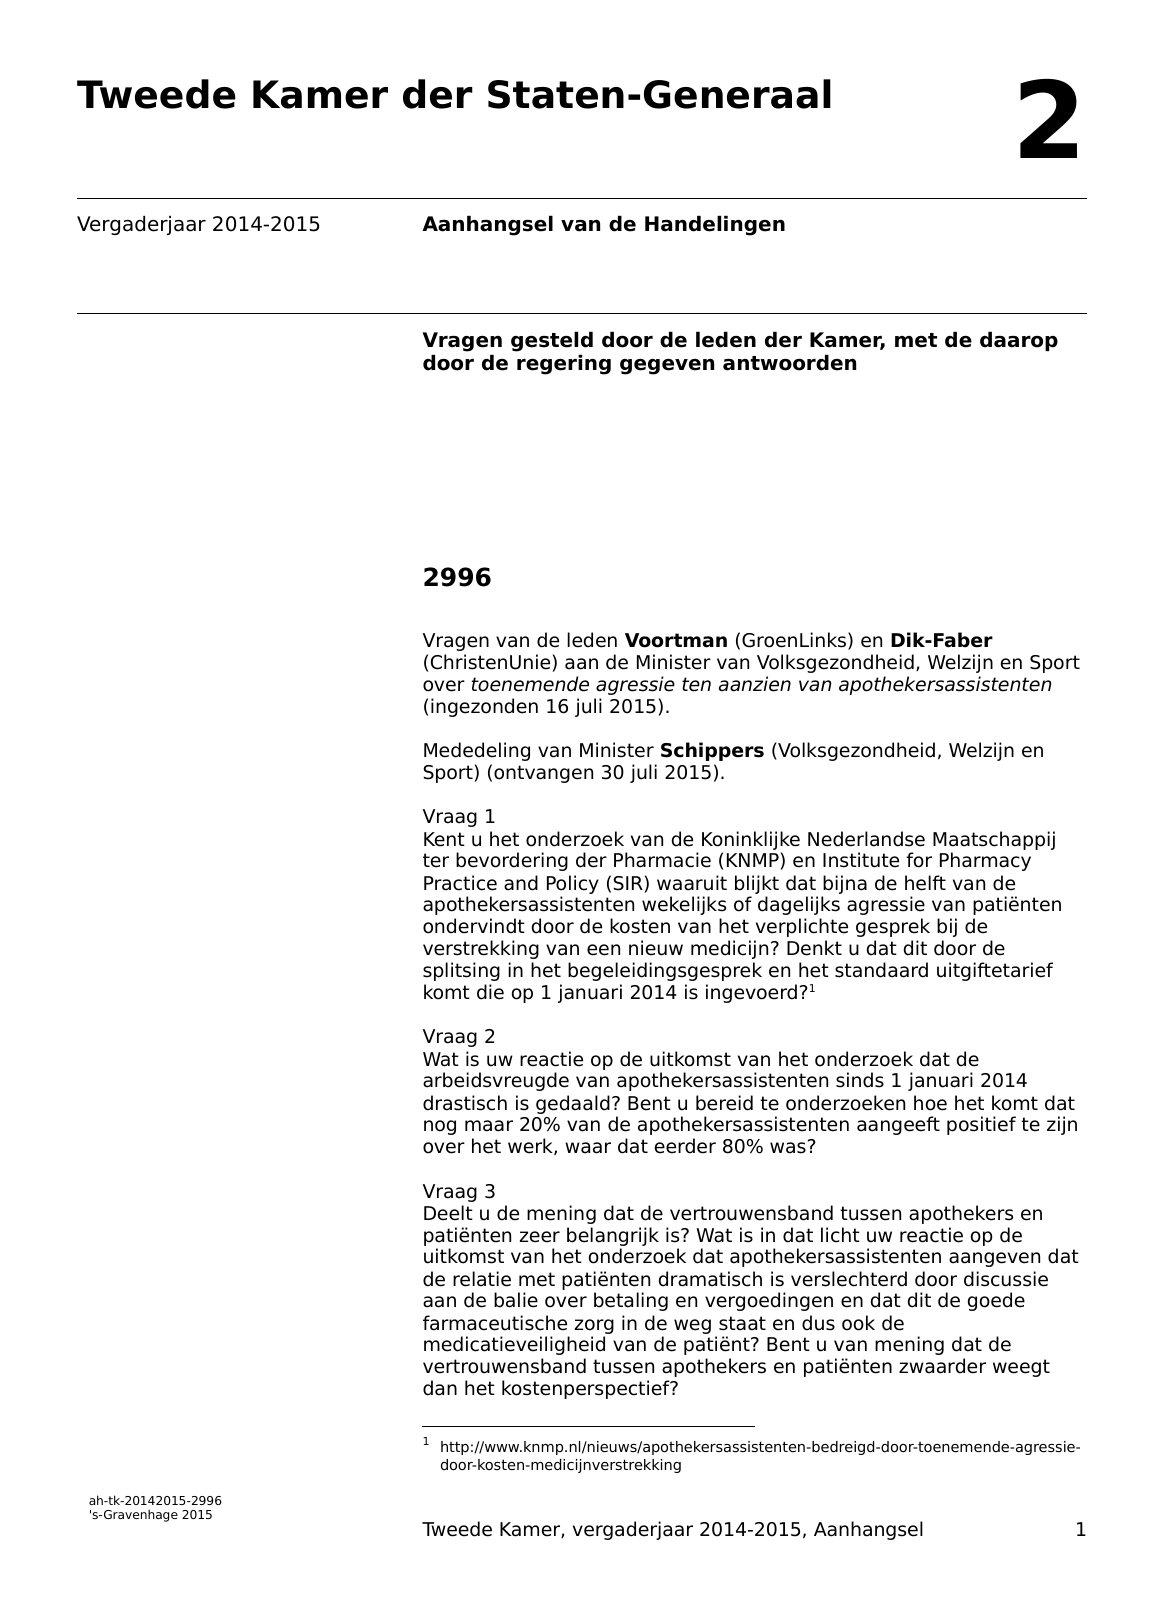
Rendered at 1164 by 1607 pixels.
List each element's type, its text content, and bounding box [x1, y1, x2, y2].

text Vragen van de leden Voortman (GroenLinks) en Dik-Faber (ChristenUnie) aan de Minister van Volksgezondheid, Welzijn en Sport over toenemende agressie ten aanzien van apothekersassistenten (ingezonden 16 juli 2015). [422, 630, 1087, 718]
text Deelt u de mening dat de vertrouwensband tussen apothekers en patiënten zeer belangrijk is? Wat is in dat licht uw reactie op de uitkomst van het onderzoek dat apothekersassistenten aangeven dat de relatie met patiënten dramatisch is verslechterd door discussie aan de balie over betaling en vergoedingen en dat dit de goede farmaceutische zorg in de weg staat en dus ook de medicatieveiligheid van de patiënt? Bent u van mening dat de vertrouwensband tussen apothekers en patiënten zwaarder weegt dan het kostenperspectief? [422, 1202, 1087, 1400]
text Vraag 1 [422, 806, 1087, 828]
table_cell Aanhangsel van de Handelingen [422, 199, 1087, 313]
text Kent u het onderzoek van de Koninklijke Nederlandse Maatschappij ter bevordering der Pharmacie (KNMP) en Institute for Pharmacy Practice and Policy (SIR) waaruit blijkt dat bijna de helft van de apothekersassistenten wekelijks of dagelijks agressie van patiënten ondervindt door de kosten van het verplichte gesprek bij de verstrekking van een nieuw medicijn? Denkt u dat dit door de splitsing in het begeleidingsgesprek en het standaard uitgiftetarief komt die op 1 januari 2014 is ingevoerd? [422, 828, 1087, 1004]
text 's-Gravenhage 2015 [88, 1508, 323, 1522]
table_cell Vragen gesteld door de leden der Kamer, met de daarop door de regering gegeven antwoorden [422, 314, 1087, 375]
text Vraag 3 [422, 1181, 1087, 1202]
text http://www.knmp.nl/nieuws/apothekersassistenten-bedreigd-door-toenemende-agressie-door-kosten-medicijnverstrekking [422, 1435, 1087, 1474]
text 2996 [422, 563, 1087, 592]
text Wat is uw reactie op de uitkomst van het onderzoek dat de arbeidsvreugde van apothekersassistenten sinds 1 januari 2014 drastisch is gedaald? Bent u bereid te onderzoeken hoe het komt dat nog maar 20% van de apothekersassistenten aangeeft positief te zijn over het werk, waar dat eerder 80% was? [422, 1048, 1087, 1158]
table_header Tweede Kamer der Staten-Generaal [77, 59, 886, 198]
table_cell Vergaderjaar 2014-2015 [77, 199, 422, 313]
text Mededeling van Minister Schippers (Volksgezondheid, Welzijn en Sport) (ontvangen 30 juli 2015). [422, 740, 1087, 784]
table_header 2 [886, 59, 1087, 198]
text ah-tk-20142015-2996 [88, 1494, 323, 1508]
text Vraag 2 [422, 1026, 1087, 1048]
table_cell [77, 314, 422, 375]
